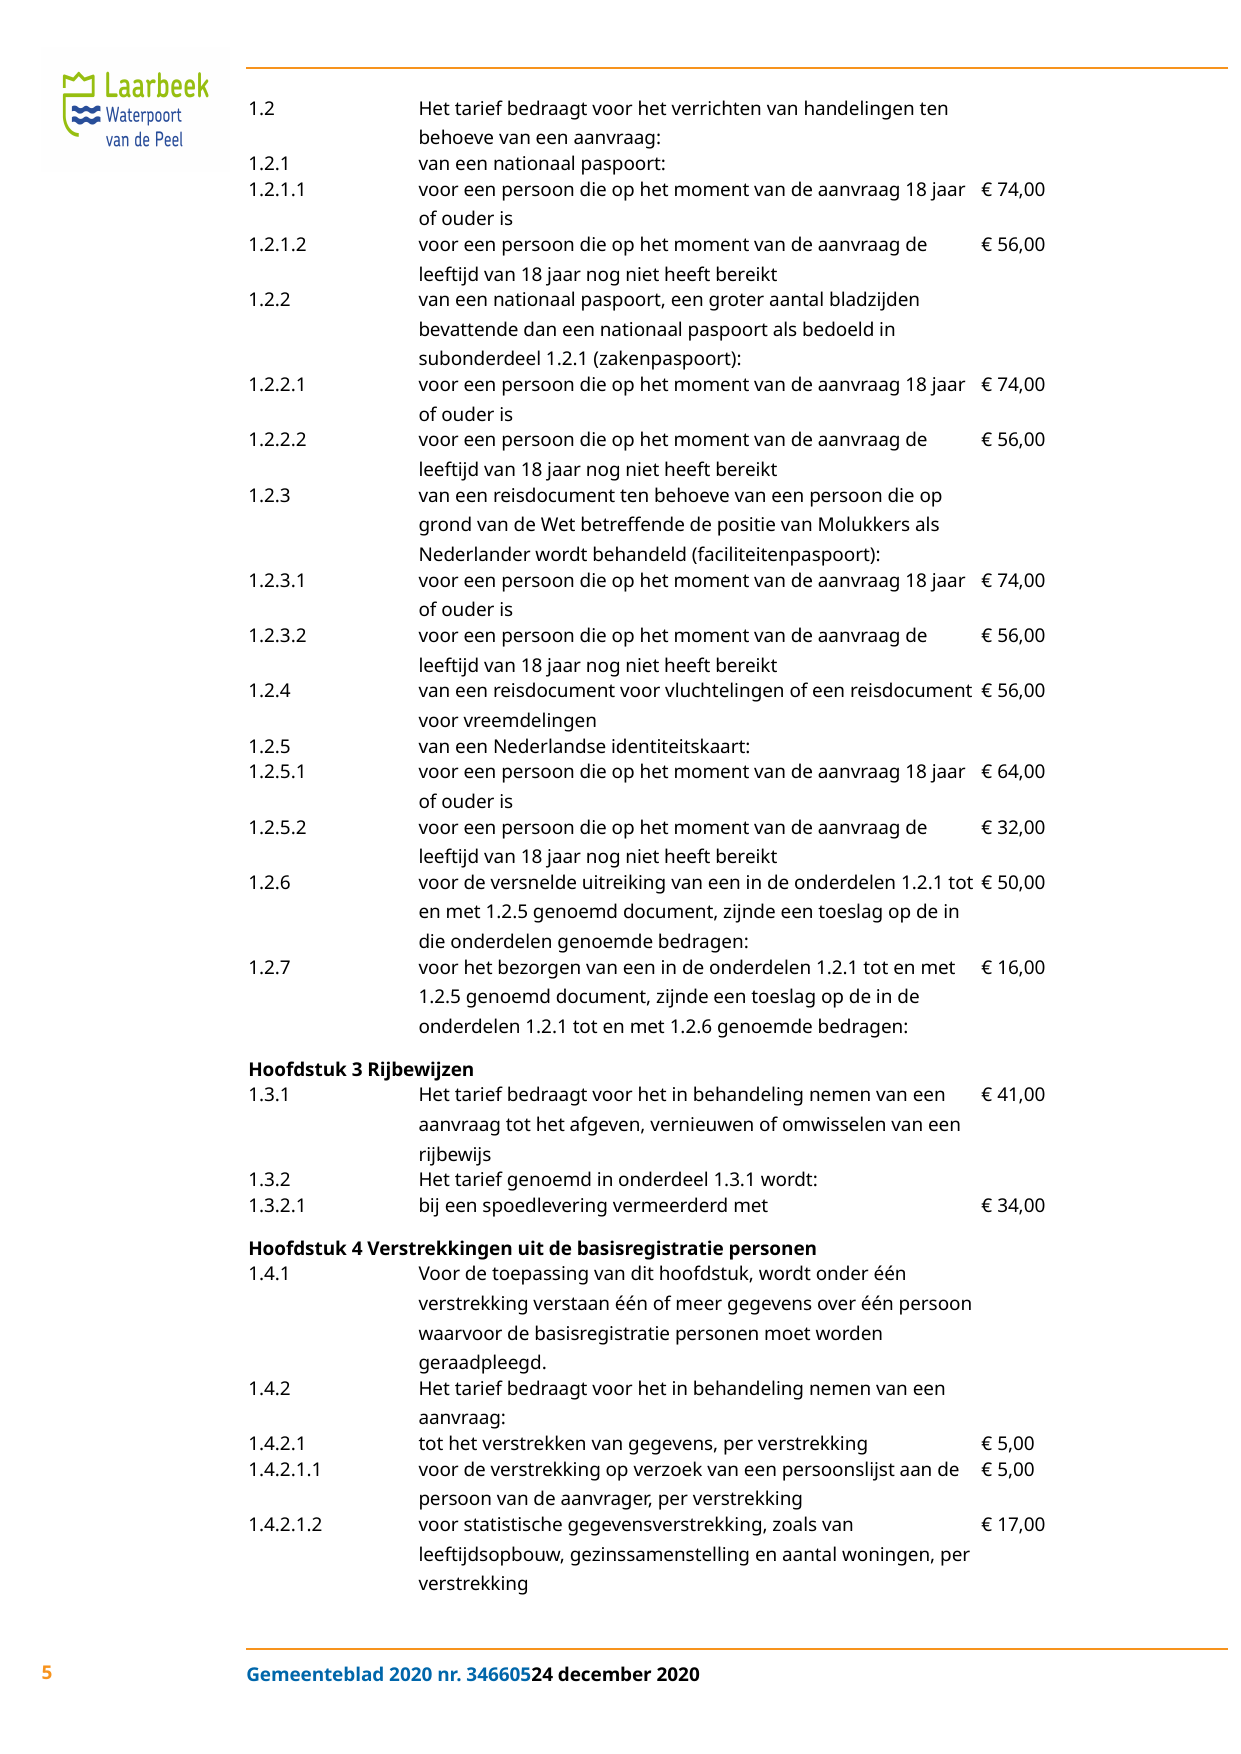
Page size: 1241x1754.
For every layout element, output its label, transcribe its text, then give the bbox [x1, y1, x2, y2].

table_cell € 74,00 [981, 371, 1152, 427]
table_cell € 5,00 [981, 1430, 1152, 1456]
table_cell voor een persoon die op het moment van de aanvraag 18 jaar of ouder is [418, 371, 981, 427]
table_cell van een nationaal paspoort, een groter aantal bladzijden bevattende dan een nationaal paspoort als bedoeld in subonderdeel 1.2.1 (zakenpaspoort): [418, 286, 981, 371]
table_cell 1.2.3.2 [248, 622, 418, 677]
table_cell 1.2.2.1 [248, 371, 418, 427]
table_cell voor een persoon die op het moment van de aanvraag 18 jaar of ouder is [418, 176, 981, 231]
table_cell € 56,00 [981, 231, 1152, 286]
table_cell 1.4.2 [248, 1375, 418, 1430]
table_cell van een reisdocument ten behoeve van een persoon die op grond van de Wet betreffende de positie van Molukkers als Nederlander wordt behandeld (faciliteitenpaspoort): [418, 482, 981, 567]
table_cell bij een spoedlevering vermeerderd met [418, 1192, 981, 1218]
table_header Het tarief bedraagt voor het in behandeling nemen van een aanvraag tot het afgeven, vernieuwen of omwisselen van een rijbewijs [418, 1082, 981, 1166]
table_cell tot het verstrekken van gegevens, per verstrekking [418, 1430, 981, 1456]
table_cell voor een persoon die op het moment van de aanvraag de leeftijd van 18 jaar nog niet heeft bereikt [418, 814, 981, 869]
table_header 1.2 [248, 95, 418, 150]
table_header Voor de toepassing van dit hoofdstuk, wordt onder één verstrekking verstaan één of meer gegevens over één persoon waarvoor de basisregistratie personen moet worden geraadpleegd. [418, 1261, 981, 1375]
table_cell 1.2.1.2 [248, 231, 418, 286]
table_cell voor een persoon die op het moment van de aanvraag de leeftijd van 18 jaar nog niet heeft bereikt [418, 427, 981, 482]
table_cell voor het bezorgen van een in de onderdelen 1.2.1 tot en met 1.2.5 genoemd document, zijnde een toeslag op de in de onderdelen 1.2.1 tot en met 1.2.6 genoemde bedragen: [418, 954, 981, 1039]
table_cell voor een persoon die op het moment van de aanvraag de leeftijd van 18 jaar nog niet heeft bereikt [418, 231, 981, 286]
table_header 1.3.1 [248, 1082, 418, 1166]
table_cell € 56,00 [981, 622, 1152, 677]
table_cell voor de versnelde uitreiking van een in de onderdelen 1.2.1 tot en met 1.2.5 genoemd document, zijnde een toeslag op de in die onderdelen genoemde bedragen: [418, 869, 981, 954]
table_header Het tarief bedraagt voor het verrichten van handelingen ten behoeve van een aanvraag: [418, 95, 981, 150]
table_cell [981, 733, 1152, 758]
table_cell € 34,00 [981, 1192, 1152, 1218]
table_cell 1.4.2.1.1 [248, 1456, 418, 1511]
table_cell € 17,00 [981, 1511, 1152, 1596]
table_cell 1.2.1 [248, 150, 418, 176]
table_header [981, 95, 1152, 150]
table_cell € 74,00 [981, 567, 1152, 622]
table_cell [981, 1166, 1152, 1192]
table_cell voor de verstrekking op verzoek van een persoonslijst aan de persoon van de aanvrager, per verstrekking [418, 1456, 981, 1511]
table_cell 1.2.4 [248, 678, 418, 733]
table_cell € 56,00 [981, 678, 1152, 733]
table_cell 1.3.2.1 [248, 1192, 418, 1218]
table_cell € 74,00 [981, 176, 1152, 231]
table_cell [981, 482, 1152, 567]
table_cell voor een persoon die op het moment van de aanvraag de leeftijd van 18 jaar nog niet heeft bereikt [418, 622, 981, 677]
table_cell Het tarief bedraagt voor het in behandeling nemen van een aanvraag: [418, 1375, 981, 1430]
table_header 1.4.1 [248, 1261, 418, 1375]
table_cell van een nationaal paspoort: [418, 150, 981, 176]
table_cell € 5,00 [981, 1456, 1152, 1511]
picture [41, 47, 231, 172]
table_cell voor een persoon die op het moment van de aanvraag 18 jaar of ouder is [418, 759, 981, 814]
table_cell 1.2.5.1 [248, 759, 418, 814]
table_cell voor statistische gegevensverstrekking, zoals van leeftijdsopbouw, gezinssamenstelling en aantal woningen, per verstrekking [418, 1511, 981, 1596]
table_cell € 32,00 [981, 814, 1152, 869]
text Hoofdstuk 3 Rijbewijzen [248, 1056, 1152, 1081]
table_header € 41,00 [981, 1082, 1152, 1166]
table_cell 1.2.5.2 [248, 814, 418, 869]
table_cell 1.2.3 [248, 482, 418, 567]
table_cell € 56,00 [981, 427, 1152, 482]
table_cell 1.4.2.1 [248, 1430, 418, 1456]
table_header [981, 1261, 1152, 1375]
table_cell € 64,00 [981, 759, 1152, 814]
table_cell 1.2.3.1 [248, 567, 418, 622]
table_cell 1.4.2.1.2 [248, 1511, 418, 1596]
table_cell 1.2.6 [248, 869, 418, 954]
table_cell [981, 286, 1152, 371]
table_cell van een reisdocument voor vluchtelingen of een reisdocument voor vreemdelingen [418, 678, 981, 733]
table_cell 1.2.1.1 [248, 176, 418, 231]
table_cell 1.3.2 [248, 1166, 418, 1192]
table_cell [981, 1375, 1152, 1430]
table_cell € 16,00 [981, 954, 1152, 1039]
text Hoofdstuk 4 Verstrekkingen uit de basisregistratie personen [248, 1235, 1152, 1260]
table_cell € 50,00 [981, 869, 1152, 954]
table_cell [981, 150, 1152, 176]
table_cell 1.2.7 [248, 954, 418, 1039]
table_cell 1.2.2.2 [248, 427, 418, 482]
table_cell Het tarief genoemd in onderdeel 1.3.1 wordt: [418, 1166, 981, 1192]
table_cell voor een persoon die op het moment van de aanvraag 18 jaar of ouder is [418, 567, 981, 622]
table_cell 1.2.5 [248, 733, 418, 758]
table_cell van een Nederlandse identiteitskaart: [418, 733, 981, 758]
table_cell 1.2.2 [248, 286, 418, 371]
